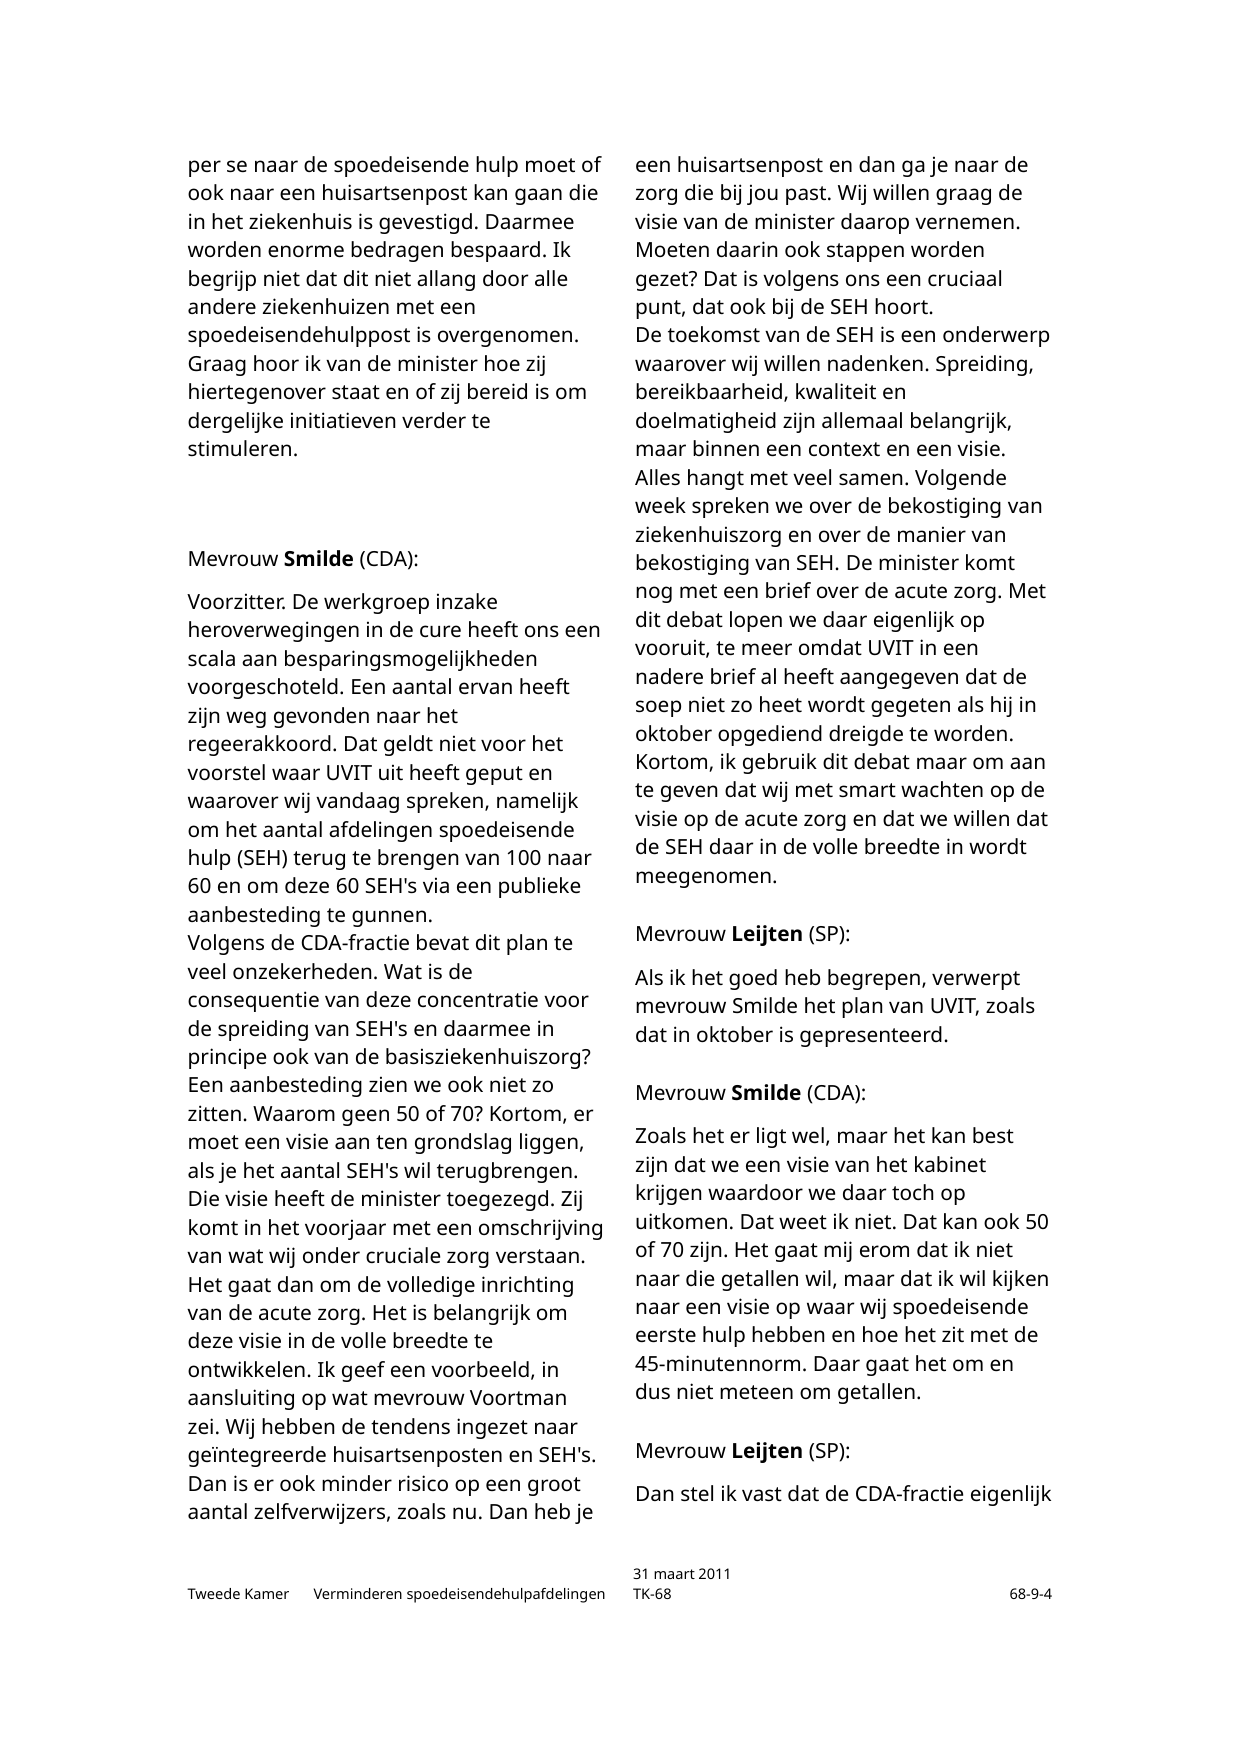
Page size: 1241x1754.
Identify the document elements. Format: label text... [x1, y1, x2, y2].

text Voorzitter. De werkgroep inzake heroverwegingen in de cure heeft ons een scala aan besparingsmogelijkheden voorgeschoteld. Een aantal ervan heeft zijn weg gevonden naar het regeerakkoord. Dat geldt niet voor het voorstel waar UVIT uit heeft geput en waarover wij vandaag spreken, namelijk om het aantal afdelingen spoedeisende hulp (SEH) terug te brengen van 100 naar 60 en om deze 60 SEH's via een publieke aanbesteding te gunnen. [187, 587, 605, 928]
text een huisartsenpost en dan ga je naar de zorg die bij jou past. Wij willen graag de visie van de minister daarop vernemen. Moeten daarin ook stappen worden gezet? Dat is volgens ons een cruciaal punt, dat ook bij de SEH hoort. [635, 150, 1053, 321]
text Kortom, ik gebruik dit debat maar om aan te geven dat wij met smart wachten op de visie op de acute zorg en dat we willen dat de SEH daar in de volle breedte in wordt meegenomen. [635, 747, 1053, 889]
text per se naar de spoedeisende hulp moet of ook naar een huisartsenpost kan gaan die in het ziekenhuis is gevestigd. Daarmee worden enorme bedragen bespaard. Ik begrijp niet dat dit niet allang door alle andere ziekenhuizen met een spoedeisendehulppost is overgenomen. Graag hoor ik van de minister hoe zij hiertegenover staat en of zij bereid is om dergelijke initiatieven verder te stimuleren. [187, 150, 605, 463]
text Mevrouw Smilde (CDA): [187, 544, 605, 572]
text  [187, 493, 605, 521]
text Mevrouw Leijten (SP): [635, 1436, 1053, 1464]
text Mevrouw Smilde (CDA): [635, 1078, 1053, 1107]
text Mevrouw Leijten (SP): [635, 919, 1053, 948]
text Volgens de CDA-fractie bevat dit plan te veel onzekerheden. Wat is de consequentie van deze concentratie voor de spreiding van SEH's en daarmee in principe ook van de basisziekenhuiszorg? Een aanbesteding zien we ook niet zo zitten. Waarom geen 50 of 70? Kortom, er moet een visie aan ten grondslag liggen, als je het aantal SEH's wil terugbrengen. Die visie heeft de minister toegezegd. Zij komt in het voorjaar met een omschrijving van wat wij onder cruciale zorg verstaan. Het gaat dan om de volledige inrichting van de acute zorg. Het is belangrijk om deze visie in de volle breedte te ontwikkelen. Ik geef een voorbeeld, in aansluiting op wat mevrouw Voortman zei. Wij hebben de tendens ingezet naar geïntegreerde huisartsenposten en SEH's. Dan is er ook minder risico op een groot aantal zelfverwijzers, zoals nu. Dan heb je [187, 928, 605, 1526]
text Als ik het goed heb begrepen, verwerpt mevrouw Smilde het plan van UVIT, zoals dat in oktober is gepresenteerd. [635, 963, 1053, 1048]
text Dan stel ik vast dat de CDA-fractie eigenlijk [635, 1479, 1053, 1508]
text De toekomst van de SEH is een onderwerp waarover wij willen nadenken. Spreiding, bereikbaarheid, kwaliteit en doelmatigheid zijn allemaal belangrijk, maar binnen een context en een visie. Alles hangt met veel samen. Volgende week spreken we over de bekostiging van ziekenhuiszorg en over de manier van bekostiging van SEH. De minister komt nog met een brief over de acute zorg. Met dit debat lopen we daar eigenlijk op vooruit, te meer omdat UVIT in een nadere brief al heeft aangegeven dat de soep niet zo heet wordt gegeten als hij in oktober opgediend dreigde te worden. [635, 321, 1053, 747]
text Zoals het er ligt wel, maar het kan best zijn dat we een visie van het kabinet krijgen waardoor we daar toch op uitkomen. Dat weet ik niet. Dat kan ook 50 of 70 zijn. Het gaat mij erom dat ik niet naar die getallen wil, maar dat ik wil kijken naar een visie op waar wij spoedeisende eerste hulp hebben en hoe het zit met de 45-minutennorm. Daar gaat het om en dus niet meteen om getallen. [635, 1122, 1053, 1406]
